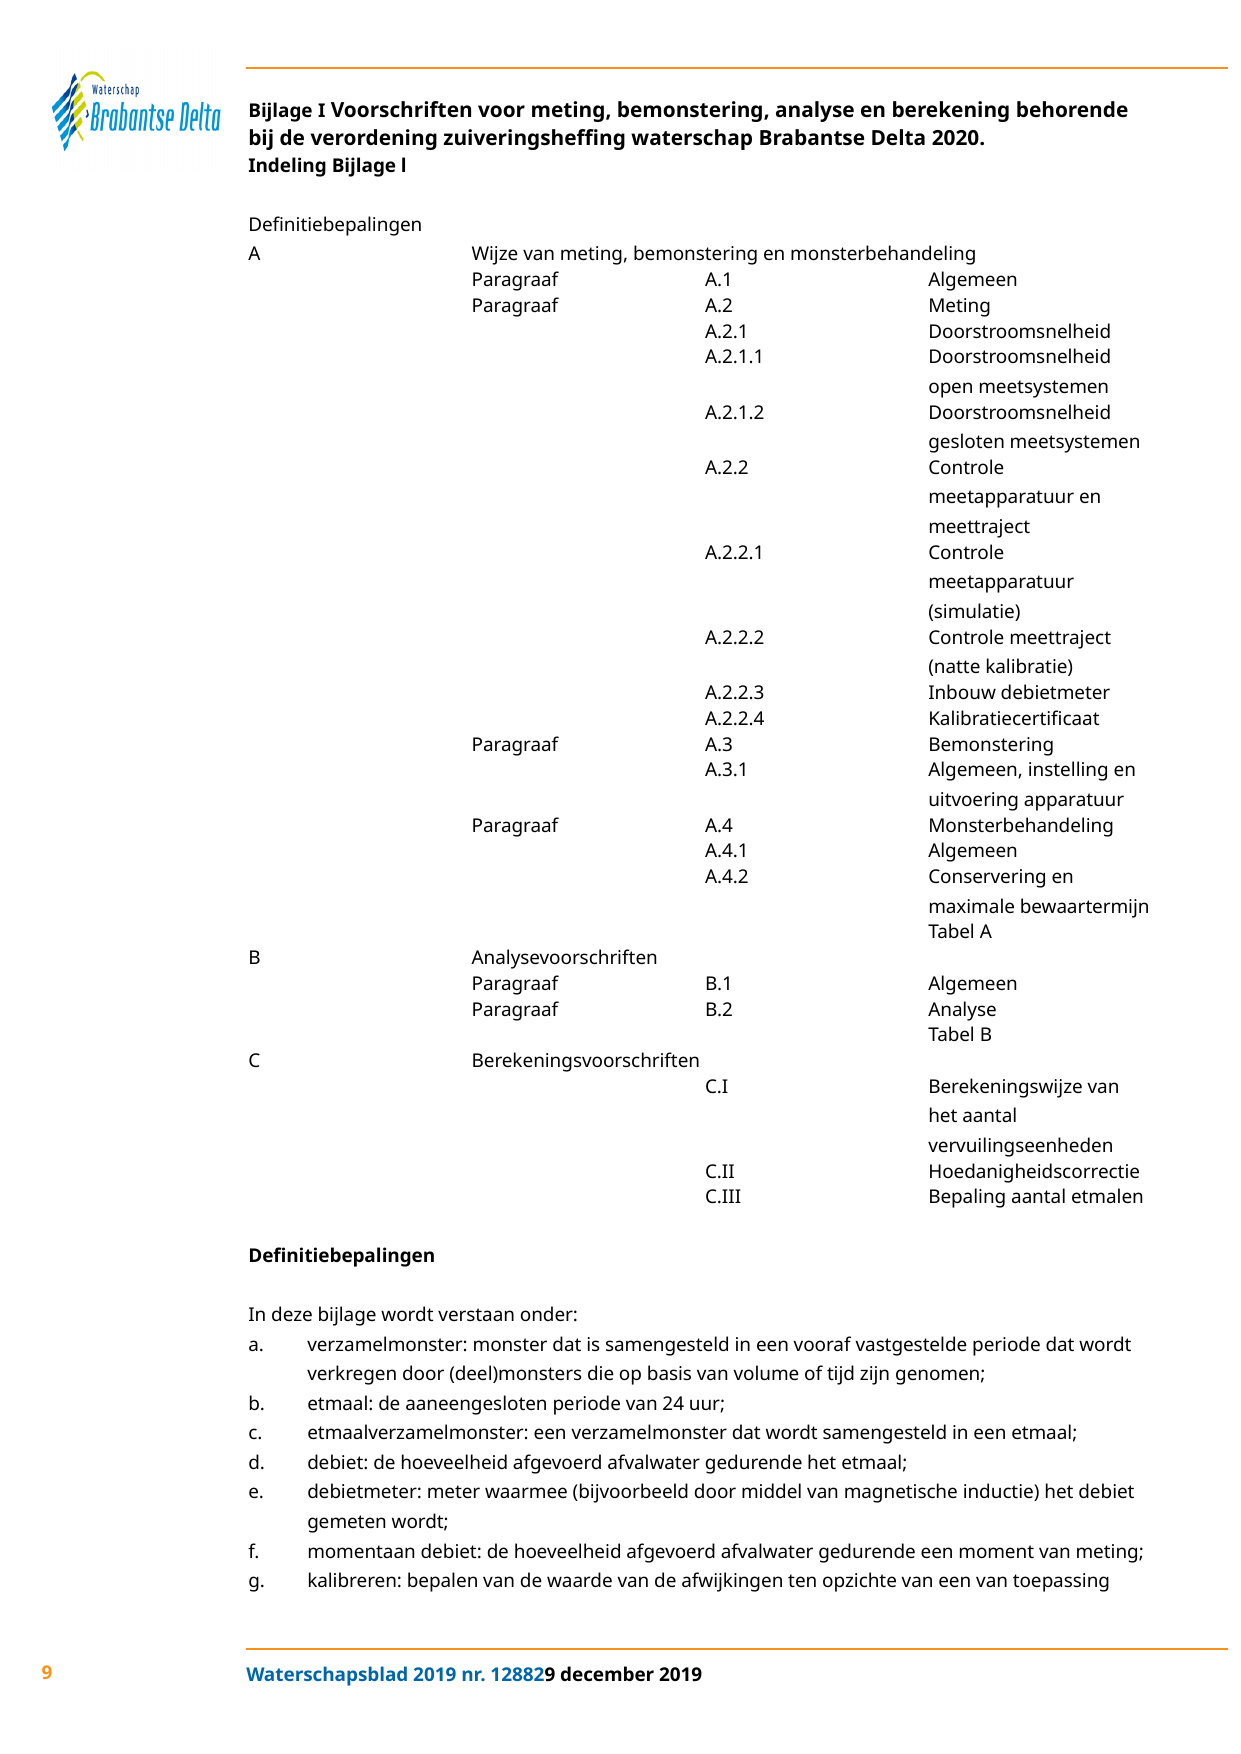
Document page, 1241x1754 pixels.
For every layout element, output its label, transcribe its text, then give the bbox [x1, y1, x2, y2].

table_cell Doorstroomsnelheid gesloten meetsystemen [928, 399, 1152, 454]
table_cell Controle meetapparatuur (simulatie) [928, 539, 1152, 624]
table_cell [248, 919, 471, 944]
table_cell Inbouw debietmeter [928, 679, 1152, 705]
table_cell [471, 399, 705, 454]
table_cell C.I [705, 1073, 928, 1158]
text Definitiebepalingen [248, 211, 1152, 237]
table_cell Paragraaf [471, 266, 705, 292]
table_cell A.2.2.4 [705, 705, 928, 731]
table_cell A.2.2.2 [705, 624, 928, 679]
table_cell A.2.1 [705, 318, 928, 343]
table_cell C.II [705, 1158, 928, 1183]
table_cell B.1 [705, 970, 928, 996]
table_cell A.4 [705, 812, 928, 837]
table_cell [248, 539, 471, 624]
table_cell Controle meettraject (natte kalibratie) [928, 624, 1152, 679]
table_cell A.2.2.1 [705, 539, 928, 624]
table_cell Analysevoorschriften [471, 944, 1152, 970]
list momentaan debiet: de hoeveelheid afgevoerd afvalwater gedurende een moment van meting; [248, 1538, 1152, 1564]
table_cell Monsterbehandeling [928, 812, 1152, 837]
table_cell [471, 454, 705, 539]
table_cell Bemonstering [928, 731, 1152, 756]
table_cell Algemeen [928, 266, 1152, 292]
table_cell Algemeen [928, 970, 1152, 996]
table_cell [471, 756, 705, 812]
table_header Wijze van meting, bemonstering en monsterbehandeling [471, 241, 1152, 266]
table_cell Tabel A [928, 919, 1152, 944]
table_cell [248, 970, 471, 996]
table_cell [248, 399, 471, 454]
table_cell [248, 705, 471, 731]
text Definitiebepalingen [248, 1242, 1152, 1268]
table_cell Paragraaf [471, 812, 705, 837]
table_cell Paragraaf [471, 731, 705, 756]
table_cell Paragraaf [471, 292, 705, 318]
table_cell A.2.1.2 [705, 399, 928, 454]
table_cell [248, 996, 471, 1021]
table_cell Analyse [928, 996, 1152, 1021]
table_cell Meting [928, 292, 1152, 318]
table_cell [248, 454, 471, 539]
table_header A [248, 241, 471, 266]
table_cell [471, 919, 705, 944]
table_cell C.III [705, 1184, 928, 1209]
list verzamelmonster: monster dat is samengesteld in een vooraf vastgestelde periode dat wordt verkregen door (deel)monsters die op basis van volume of tijd zijn genomen; [248, 1331, 1152, 1386]
text Indeling Bijlage l [248, 152, 1152, 177]
table_cell [471, 1158, 705, 1183]
table_cell [248, 292, 471, 318]
table_cell A.4.2 [705, 863, 928, 918]
table_cell [471, 1184, 705, 1209]
table_cell B [248, 944, 471, 970]
table_cell Tabel B [928, 1021, 1152, 1047]
table_cell [248, 1158, 471, 1183]
list debiet: de hoeveelheid afgevoerd afvalwater gedurende het etmaal; [248, 1449, 1152, 1475]
list kalibreren: bepalen van de waarde van de afwijkingen ten opzichte van een van toepassing [248, 1567, 1152, 1593]
table_cell [471, 863, 705, 918]
text Bijlage I Voorschriften voor meting, bemonstering, analyse en berekening behorende bij de verordening zuiveringsheffing waterschap Brabantse Delta 2020. [248, 95, 1152, 152]
picture [41, 47, 231, 172]
table_cell A.2 [705, 292, 928, 318]
list debietmeter: meter waarmee (bijvoorbeeld door middel van magnetische inductie) het debiet gemeten wordt; [248, 1479, 1152, 1534]
table_cell Bepaling aantal etmalen [928, 1184, 1152, 1209]
table_cell [471, 539, 705, 624]
text In deze bijlage wordt verstaan onder: [248, 1301, 1152, 1327]
table_cell [248, 318, 471, 343]
table_cell Berekeningsvoorschriften [471, 1047, 1152, 1073]
table_cell Algemeen, instelling en uitvoering apparatuur [928, 756, 1152, 812]
table_cell [471, 344, 705, 399]
table_cell A.3.1 [705, 756, 928, 812]
table_cell [471, 705, 705, 731]
table_cell [471, 838, 705, 863]
table_cell [248, 266, 471, 292]
table_cell Berekeningswijze van het aantal vervuilingseenheden [928, 1073, 1152, 1158]
table_cell B.2 [705, 996, 928, 1021]
table_cell [705, 919, 928, 944]
table_cell Controle meetapparatuur en meettraject [928, 454, 1152, 539]
table_cell A.2.2.3 [705, 679, 928, 705]
table_cell C [248, 1047, 471, 1073]
table_cell Algemeen [928, 838, 1152, 863]
table_cell [248, 1073, 471, 1158]
table_cell [705, 1021, 928, 1047]
table_cell A.2.1.1 [705, 344, 928, 399]
table_cell [471, 679, 705, 705]
table_cell A.2.2 [705, 454, 928, 539]
table_cell A.1 [705, 266, 928, 292]
table_cell [248, 1021, 471, 1047]
table_cell [248, 756, 471, 812]
table_cell A.4.1 [705, 838, 928, 863]
table_cell A.3 [705, 731, 928, 756]
table_cell [471, 624, 705, 679]
table_cell [471, 1073, 705, 1158]
table_cell [248, 624, 471, 679]
table_cell [471, 318, 705, 343]
table_cell Doorstroomsnelheid [928, 318, 1152, 343]
table_cell Paragraaf [471, 970, 705, 996]
table_cell [248, 838, 471, 863]
table_cell Kalibratiecertificaat [928, 705, 1152, 731]
table_cell [248, 679, 471, 705]
list etmaal: de aaneengesloten periode van 24 uur; [248, 1390, 1152, 1416]
table_cell Hoedanigheidscorrectie [928, 1158, 1152, 1183]
table_cell [248, 863, 471, 918]
table_cell [248, 344, 471, 399]
table_cell [248, 1184, 471, 1209]
table_cell [248, 812, 471, 837]
table_cell [248, 731, 471, 756]
table_cell Paragraaf [471, 996, 705, 1021]
table_cell Doorstroomsnelheid open meetsystemen [928, 344, 1152, 399]
table_cell [471, 1021, 705, 1047]
table_cell Conservering en maximale bewaartermijn [928, 863, 1152, 918]
list etmaalverzamelmonster: een verzamelmonster dat wordt samengesteld in een etmaal; [248, 1419, 1152, 1445]
